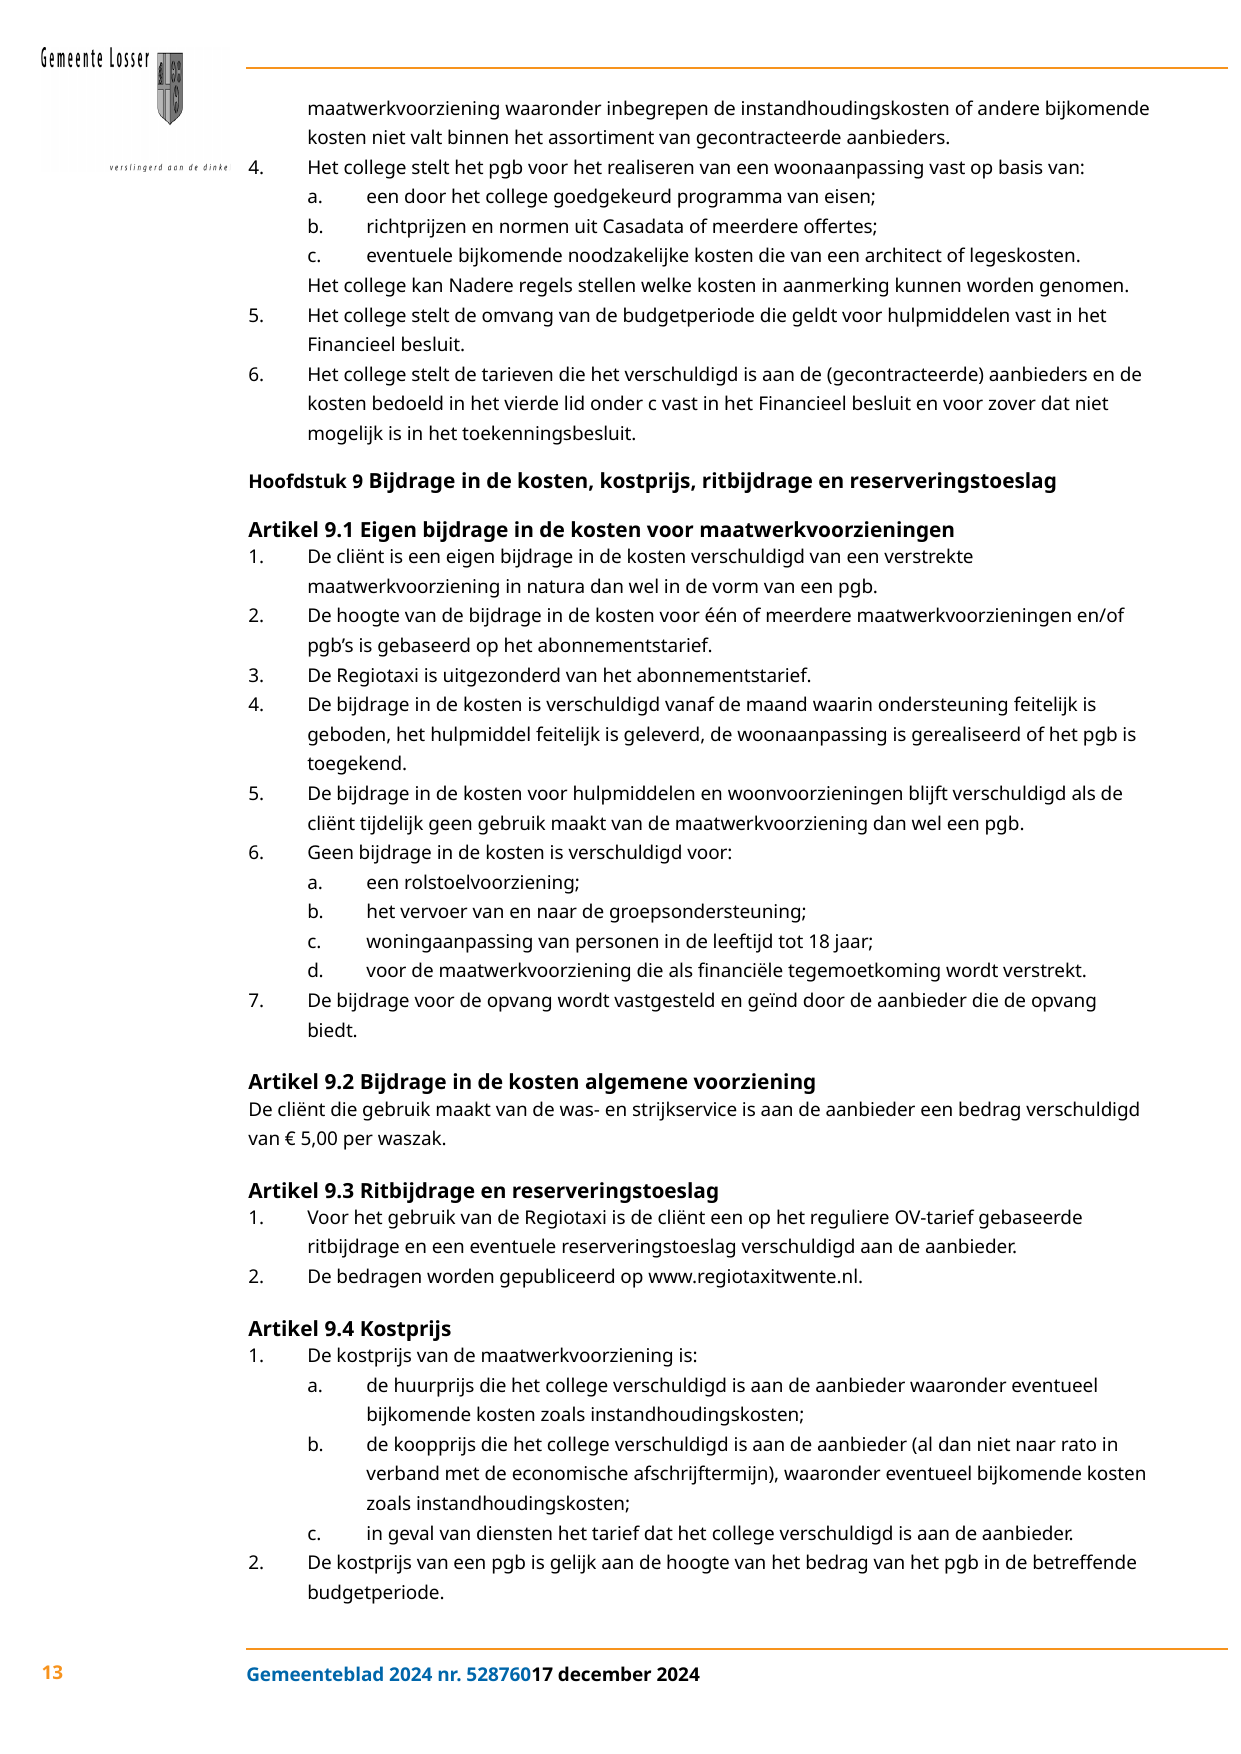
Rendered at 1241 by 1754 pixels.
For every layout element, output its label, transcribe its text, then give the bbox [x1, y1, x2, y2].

list de huurprijs die het college verschuldigd is aan de aanbieder waaronder eventueel bijkomende kosten zoals instandhoudingskosten; [307, 1372, 1152, 1427]
list maatwerkvoorziening waaronder inbegrepen de instandhoudingskosten of andere bijkomende kosten niet valt binnen het assortiment van gecontracteerde aanbieders. [248, 95, 1152, 150]
text Artikel 9.4 Kostprijs [248, 1314, 1152, 1342]
list een rolstoelvoorziening; [307, 869, 1152, 895]
list het vervoer van en naar de groepsondersteuning; [307, 898, 1152, 924]
list De bijdrage voor de opvang wordt vastgesteld en geïnd door de aanbieder die de opvang biedt. [248, 987, 1152, 1043]
text Hoofdstuk 9 Bijdrage in de kosten, kostprijs, ritbijdrage en reserveringstoeslag [248, 466, 1152, 494]
list Voor het gebruik van de Regiotaxi is de cliënt een op het reguliere OV-tarief gebaseerde ritbijdrage en een eventuele reserveringstoeslag verschuldigd aan de aanbieder. [248, 1204, 1152, 1259]
text De cliënt die gebruik maakt van de was- en strijkservice is aan de aanbieder een bedrag verschuldigd van € 5,00 per waszak. [248, 1096, 1152, 1151]
list De kostprijs van de maatwerkvoorziening is: [248, 1342, 1152, 1368]
list Het college stelt de tarieven die het verschuldigd is aan de (gecontracteerde) aanbieders en de kosten bedoeld in het vierde lid onder c vast in het Financieel besluit en voor zover dat niet mogelijk is in het toekenningsbesluit. [248, 361, 1152, 446]
list Het college kan Nadere regels stellen welke kosten in aanmerking kunnen worden genomen. [248, 272, 1152, 298]
list De Regiotaxi is uitgezonderd van het abonnementstarief. [248, 662, 1152, 688]
list De cliënt is een eigen bijdrage in de kosten verschuldigd van een verstrekte maatwerkvoorziening in natura dan wel in de vorm van een pgb. [248, 543, 1152, 599]
list woningaanpassing van personen in de leeftijd tot 18 jaar; [307, 928, 1152, 954]
list De kostprijs van een pgb is gelijk aan de hoogte van het bedrag van het pgb in de betreffende budgetperiode. [248, 1549, 1152, 1604]
list eventuele bijkomende noodzakelijke kosten die van een architect of legeskosten. [307, 243, 1152, 268]
list Het college stelt het pgb voor het realiseren van een woonaanpassing vast op basis van: [248, 154, 1152, 180]
list Geen bijdrage in de kosten is verschuldigd voor: [248, 839, 1152, 865]
text Artikel 9.1 Eigen bijdrage in de kosten voor maatwerkvoorzieningen [248, 515, 1152, 543]
list in geval van diensten het tarief dat het college verschuldigd is aan de aanbieder. [307, 1520, 1152, 1545]
picture [41, 47, 231, 172]
text Artikel 9.3 Ritbijdrage en reserveringstoeslag [248, 1176, 1152, 1204]
list voor de maatwerkvoorziening die als financiële tegemoetkoming wordt verstrekt. [307, 958, 1152, 983]
list De bijdrage in de kosten is verschuldigd vanaf de maand waarin ondersteuning feitelijk is geboden, het hulpmiddel feitelijk is geleverd, de woonaanpassing is gerealiseerd of het pgb is toegekend. [248, 691, 1152, 776]
text Artikel 9.2 Bijdrage in de kosten algemene voorziening [248, 1067, 1152, 1096]
list een door het college goedgekeurd programma van eisen; [307, 183, 1152, 209]
list De hoogte van de bijdrage in de kosten voor één of meerdere maatwerkvoorzieningen en/of pgb’s is gebaseerd op het abonnementstarief. [248, 603, 1152, 658]
list De bedragen worden gepubliceerd op www.regiotaxitwente.nl. [248, 1263, 1152, 1289]
list Het college stelt de omvang van de budgetperiode die geldt voor hulpmiddelen vast in het Financieel besluit. [248, 302, 1152, 357]
list richtprijzen en normen uit Casadata of meerdere offertes; [307, 213, 1152, 239]
list De bijdrage in de kosten voor hulpmiddelen en woonvoorzieningen blijft verschuldigd als de cliënt tijdelijk geen gebruik maakt van de maatwerkvoorziening dan wel een pgb. [248, 780, 1152, 836]
list de koopprijs die het college verschuldigd is aan de aanbieder (al dan niet naar rato in verband met de economische afschrijftermijn), waaronder eventueel bijkomende kosten zoals instandhoudingskosten; [307, 1431, 1152, 1516]
